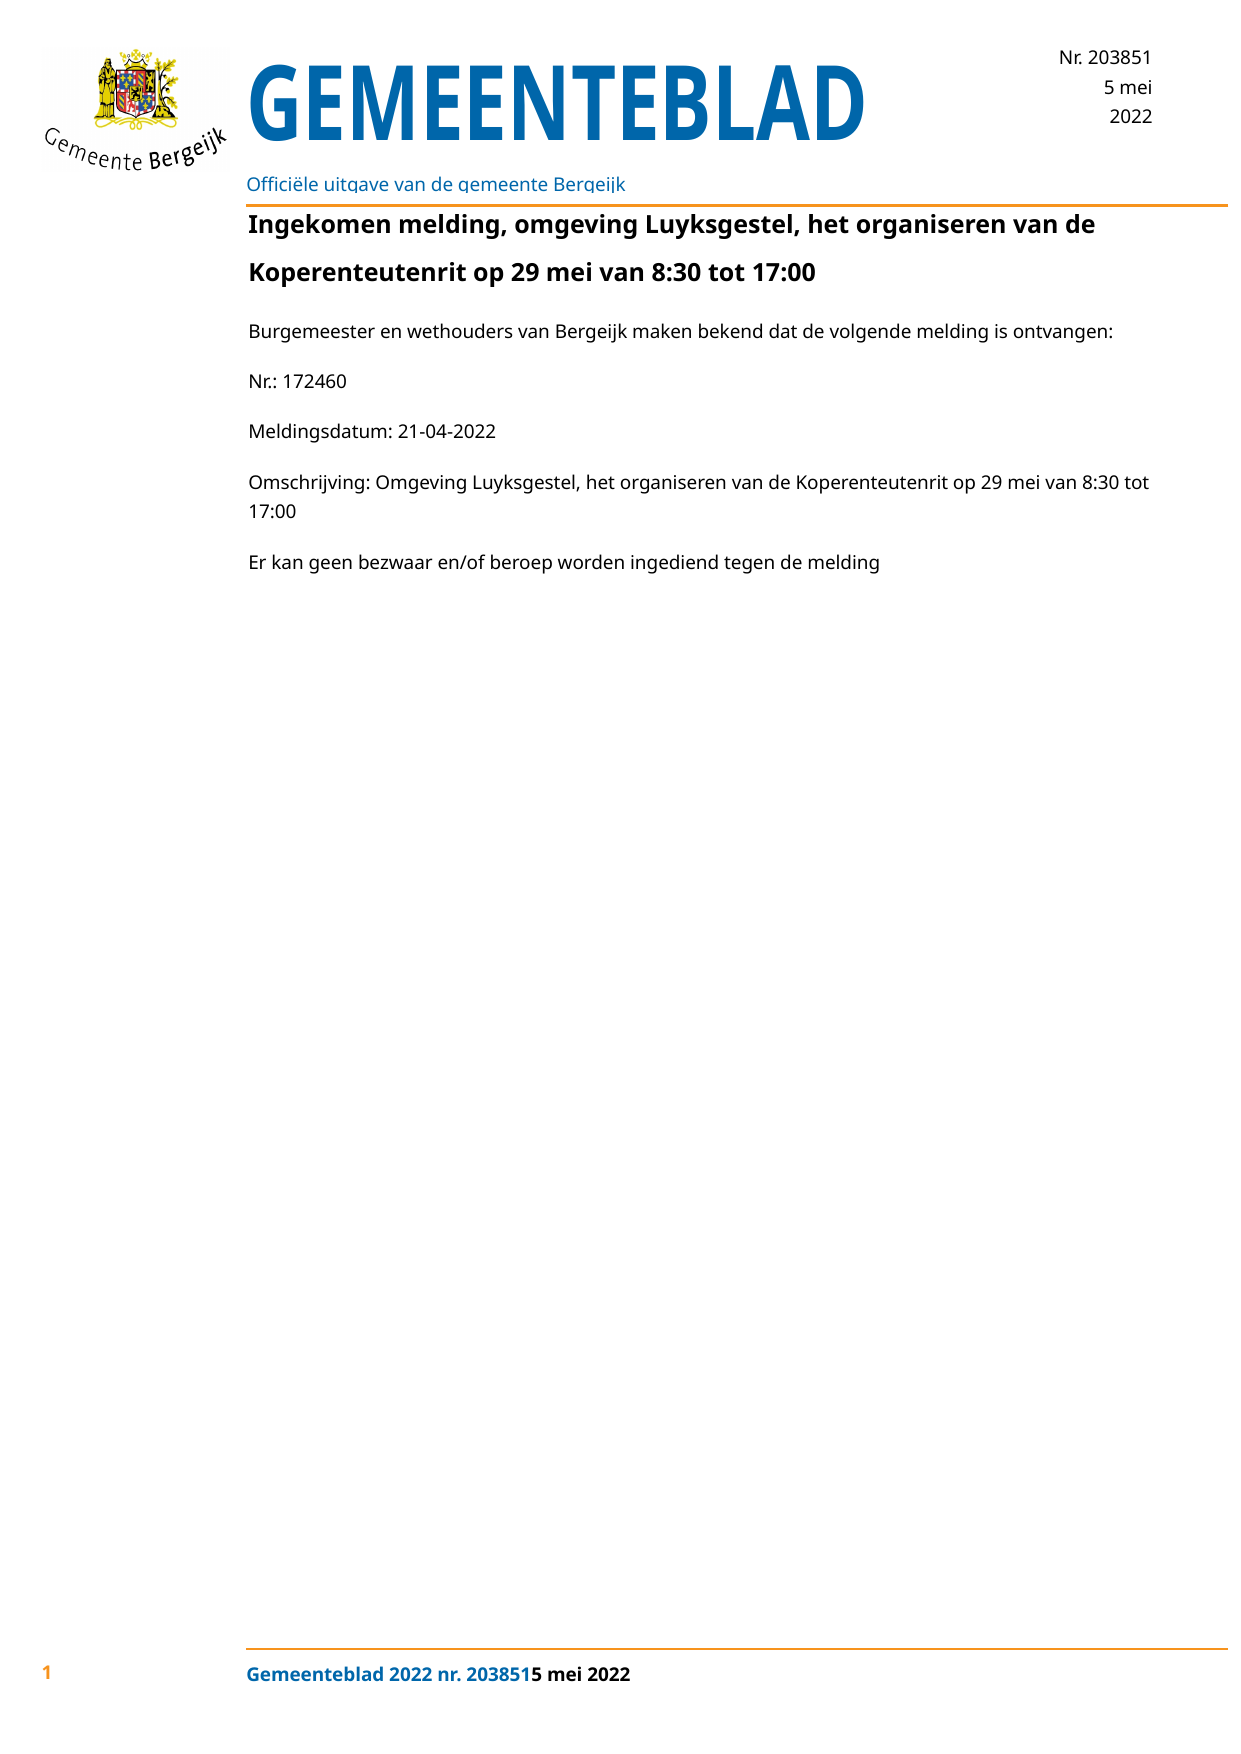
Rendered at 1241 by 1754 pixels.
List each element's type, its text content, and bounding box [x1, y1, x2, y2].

text Omschrijving: Omgeving Luyksgestel, het organiseren van de Koperenteutenrit op 29 mei van 8:30 tot 17:00 [248, 469, 1152, 524]
text Meldingsdatum: 21-04-2022 [248, 419, 1152, 444]
picture [41, 47, 231, 172]
text Nr.: 172460 [248, 368, 1152, 394]
text Ingekomen melding, omgeving Luyksgestel, het organiseren van de Koperenteutenrit op 29 mei van 8:30 tot 17:00 [248, 207, 1152, 288]
text Burgemeester en wethouders van Bergeijk maken bekend dat de volgende melding is ontvangen: [248, 318, 1152, 344]
text Er kan geen bezwaar en/of beroep worden ingediend tegen de melding [248, 549, 1152, 575]
